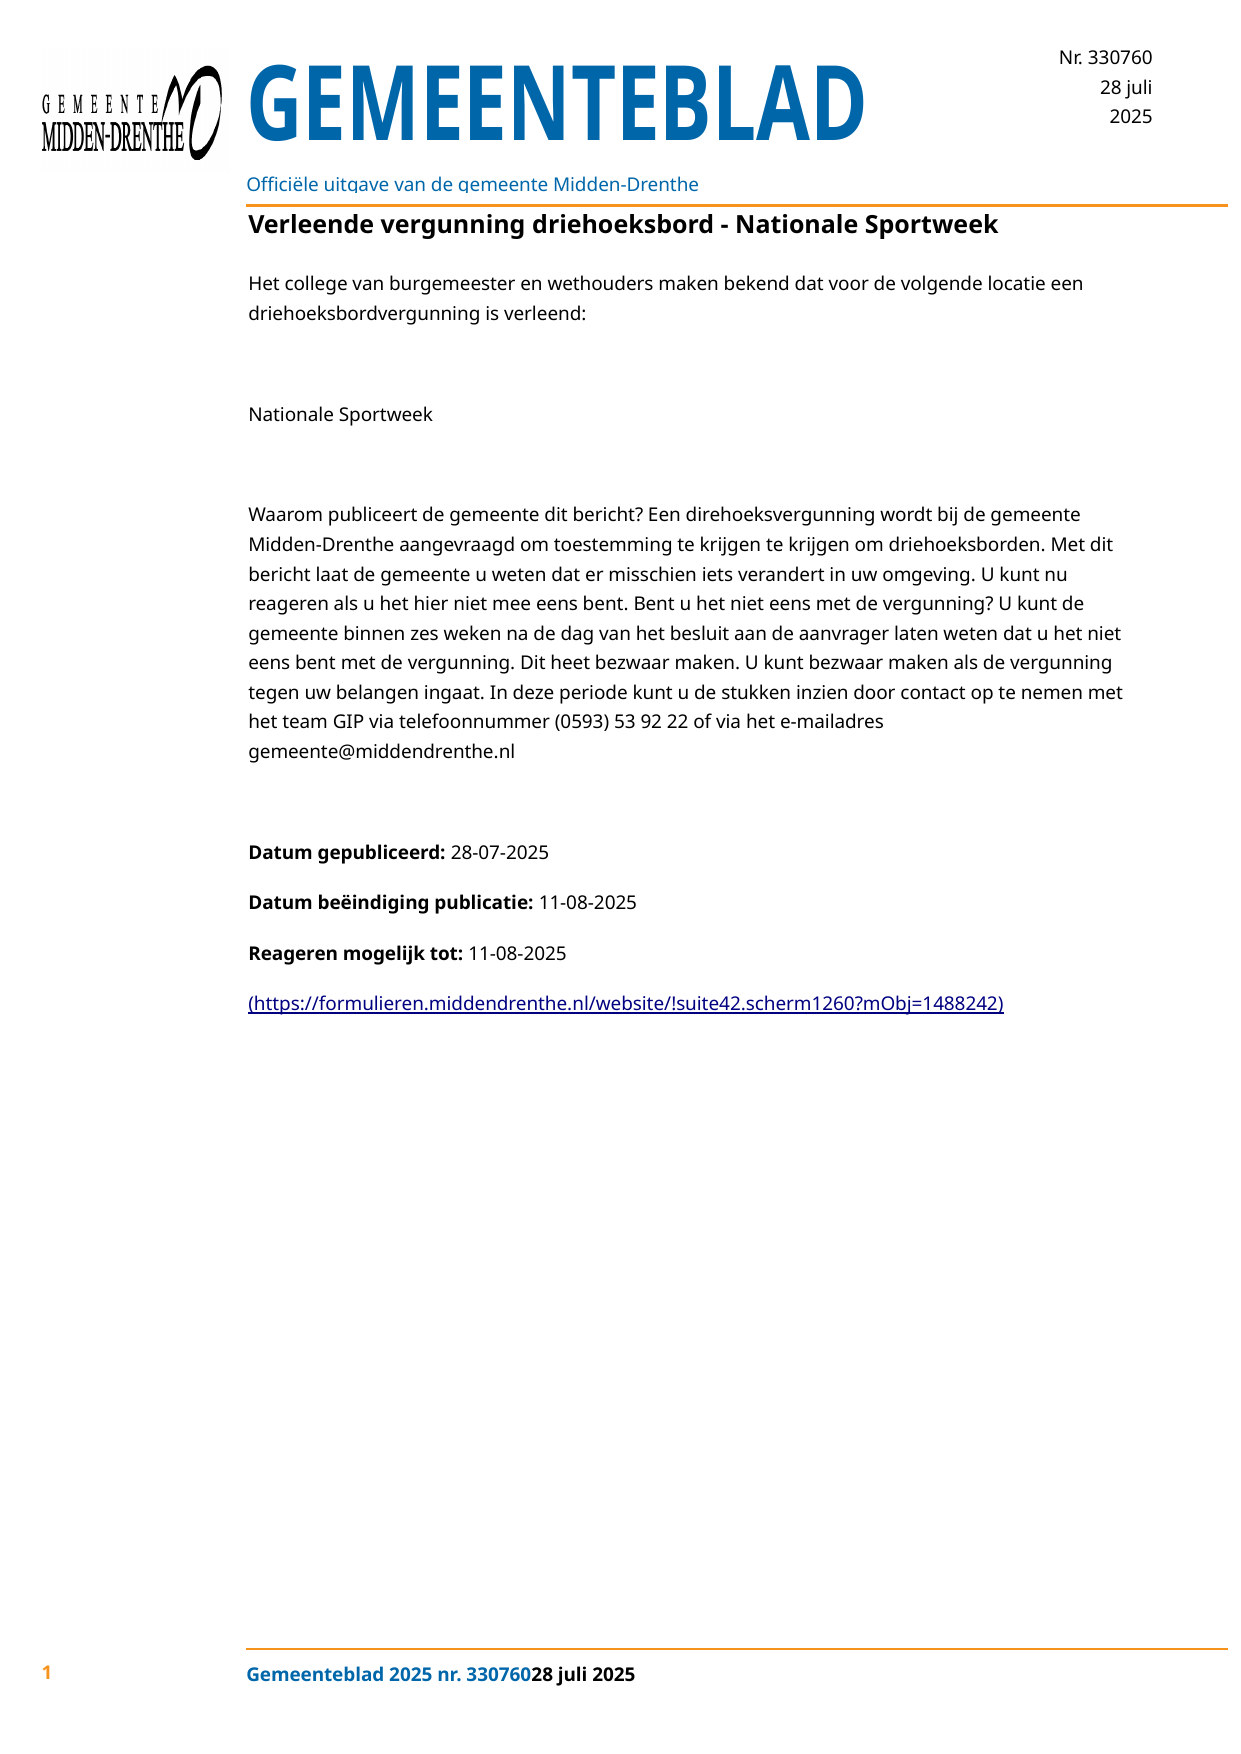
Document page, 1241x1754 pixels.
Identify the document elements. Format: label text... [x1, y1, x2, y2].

text Verleende vergunning driehoeksbord - Nationale Sportweek [248, 207, 1152, 241]
text Datum gepubliceerd: 28-07-2025 [248, 839, 1152, 865]
text Het college van burgemeester en wethouders maken bekend dat voor de volgende locatie een driehoeksbordvergunning is verleend: [248, 270, 1152, 326]
picture [41, 47, 231, 172]
text Waarom publiceert de gemeente dit bericht? Een direhoeksvergunning wordt bij de gemeente Midden-Drenthe aangevraagd om toestemming te krijgen te krijgen om driehoeksborden. Met dit bericht laat de gemeente u weten dat er misschien iets verandert in uw omgeving. U kunt nu reageren als u het hier niet mee eens bent. Bent u het niet eens met de vergunning? U kunt de gemeente binnen zes weken na de dag van het besluit aan de aanvrager laten weten dat u het niet eens bent met de vergunning. Dit heet bezwaar maken. U kunt bezwaar maken als de vergunning tegen uw belangen ingaat. In deze periode kunt u de stukken inzien door contact op te nemen met het team GIP via telefoonnummer (0593) 53 92 22 of via het e-mailadres gemeente@middendrenthe.nl [248, 502, 1152, 764]
text Reageren mogelijk tot: 11-08-2025 [248, 940, 1152, 966]
text (https://formulieren.middendrenthe.nl/website/!suite42.scherm1260?mObj=1488242) [248, 990, 1152, 1016]
text Datum beëindiging publicatie: 11-08-2025 [248, 889, 1152, 915]
text Nationale Sportweek [248, 401, 1152, 426]
